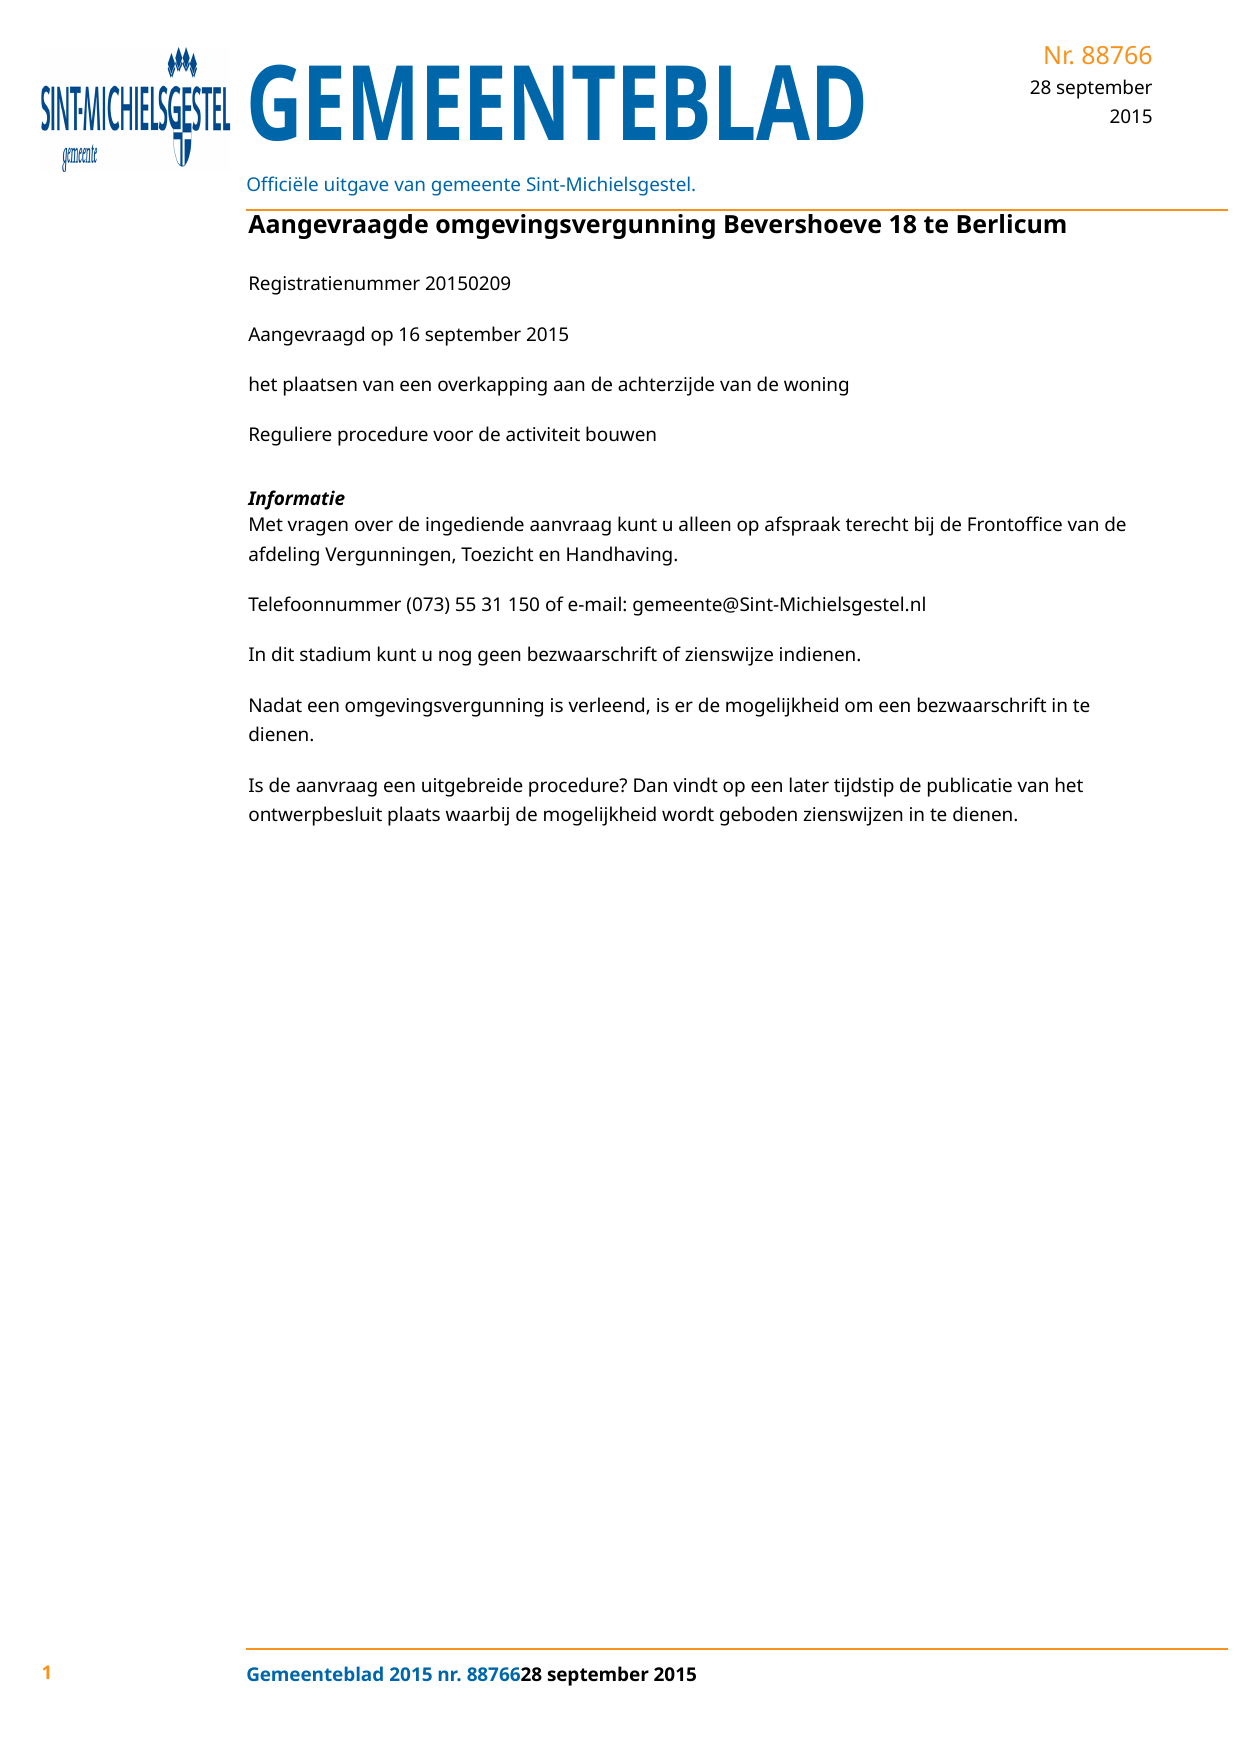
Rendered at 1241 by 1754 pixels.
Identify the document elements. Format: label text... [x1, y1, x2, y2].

text Nadat een omgevingsvergunning is verleend, is er de mogelijkheid om een bezwaarschrift in te dienen. [248, 692, 1152, 747]
picture [41, 47, 231, 172]
text het plaatsen van een overkapping aan de achterzijde van de woning [248, 371, 1152, 397]
text Reguliere procedure voor de activiteit bouwen [248, 422, 1152, 447]
text In dit stadium kunt u nog geen bezwaarschrift of zienswijze indienen. [248, 642, 1152, 667]
text Met vragen over de ingediende aanvraag kunt u alleen op afspraak terecht bij de Frontoffice van de afdeling Vergunningen, Toezicht en Handhaving. [248, 511, 1152, 567]
text Telefoonnummer (073) 55 31 150 of e-mail: gemeente@Sint-Michielsgestel.nl [248, 591, 1152, 617]
text Informatie [248, 486, 1152, 511]
text Aangevraagde omgevingsvergunning Bevershoeve 18 te Berlicum [248, 211, 1152, 241]
text Aangevraagd op 16 september 2015 [248, 321, 1152, 346]
text Is de aanvraag een uitgebreide procedure? Dan vindt op een later tijdstip de publicatie van het ontwerpbesluit plaats waarbij de mogelijkheid wordt geboden zienswijzen in te dienen. [248, 772, 1152, 827]
text Registratienummer 20150209 [248, 270, 1152, 296]
